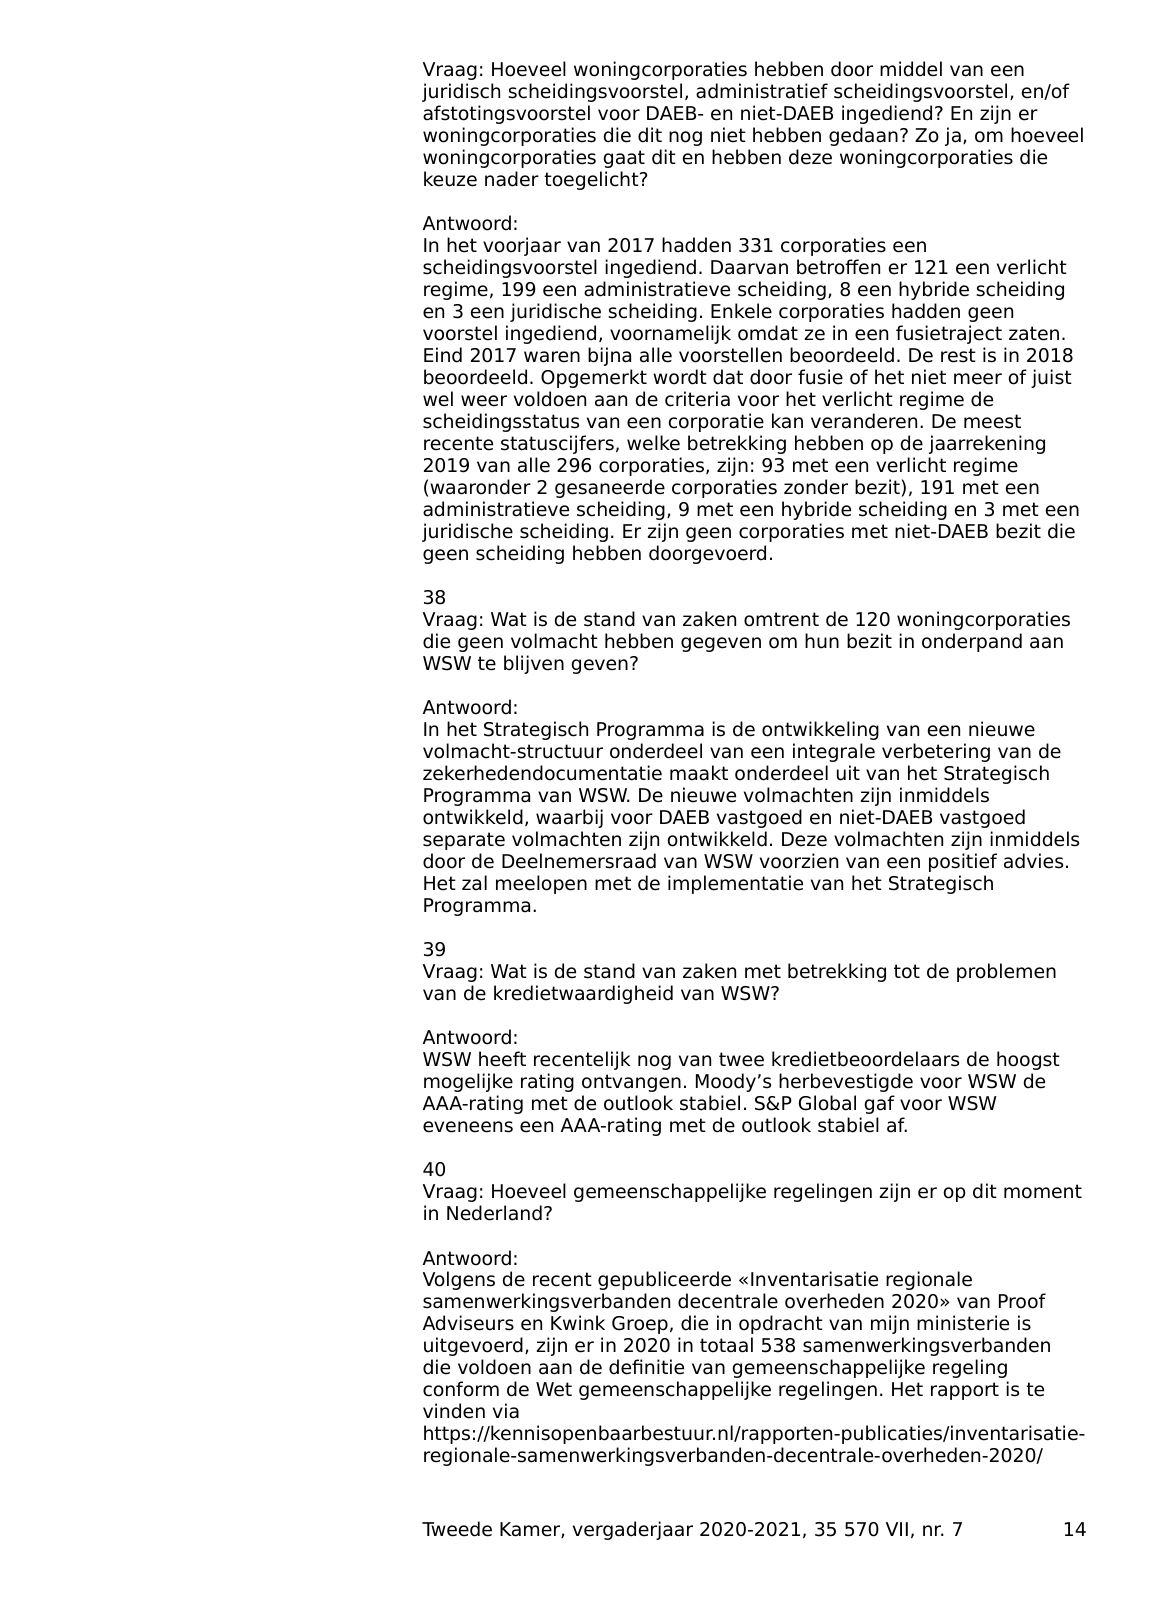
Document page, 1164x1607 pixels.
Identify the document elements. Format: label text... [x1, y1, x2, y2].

text Vraag: Hoeveel woningcorporaties hebben door middel van een juridisch scheidingsvoorstel, administratief scheidingsvoorstel, en/of afstotingsvoorstel voor DAEB- en niet-DAEB ingediend? En zijn er woningcorporaties die dit nog niet hebben gedaan? Zo ja, om hoeveel woningcorporaties gaat dit en hebben deze woningcorporaties die keuze nader toegelicht? [422, 59, 1087, 191]
text Vraag: Hoeveel gemeenschappelijke regelingen zijn er op dit moment in Nederland? [422, 1181, 1087, 1225]
text Vraag: Wat is de stand van zaken omtrent de 120 woningcorporaties die geen volmacht hebben gegeven om hun bezit in onderpand aan WSW te blijven geven? [422, 609, 1087, 675]
text WSW heeft recentelijk nog van twee kredietbeoordelaars de hoogst mogelijke rating ontvangen. Moody’s herbevestigde voor WSW de AAA-rating met de outlook stabiel. S&P Global gaf voor WSW eveneens een AAA-rating met de outlook stabiel af. [422, 1049, 1087, 1137]
text In het Strategisch Programma is de ontwikkeling van een nieuwe volmacht-structuur onderdeel van een integrale verbetering van de zekerhedendocumentatie maakt onderdeel uit van het Strategisch Programma van WSW. De nieuwe volmachten zijn inmiddels ontwikkeld, waarbij voor DAEB vastgoed en niet-DAEB vastgoed separate volmachten zijn ontwikkeld. Deze volmachten zijn inmiddels door de Deelnemersraad van WSW voorzien van een positief advies. Het zal meelopen met de implementatie van het Strategisch Programma. [422, 719, 1087, 917]
text Antwoord: [422, 1247, 1087, 1269]
text Antwoord: [422, 1027, 1087, 1049]
text 40 [422, 1159, 1087, 1181]
text Volgens de recent gepubliceerde «Inventarisatie regionale samenwerkingsverbanden decentrale overheden 2020» van Proof Adviseurs en Kwink Groep, die in opdracht van mijn ministerie is uitgevoerd, zijn er in 2020 in totaal 538 samenwerkingsverbanden die voldoen aan de definitie van gemeenschappelijke regeling conform de Wet gemeenschappelijke regelingen. Het rapport is te vinden via https://kennisopenbaarbestuur.nl/rapporten-publicaties/inventarisatie-regionale-samenwerkingsverbanden-decentrale-overheden-2020/ [422, 1269, 1087, 1467]
text In het voorjaar van 2017 hadden 331 corporaties een scheidingsvoorstel ingediend. Daarvan betroffen er 121 een verlicht regime, 199 een administratieve scheiding, 8 een hybride scheiding en 3 een juridische scheiding. Enkele corporaties hadden geen voorstel ingediend, voornamelijk omdat ze in een fusietraject zaten. Eind 2017 waren bijna alle voorstellen beoordeeld. De rest is in 2018 beoordeeld. Opgemerkt wordt dat door fusie of het niet meer of juist wel weer voldoen aan de criteria voor het verlicht regime de scheidingsstatus van een corporatie kan veranderen. De meest recente statuscijfers, welke betrekking hebben op de jaarrekening 2019 van alle 296 corporaties, zijn: 93 met een verlicht regime (waaronder 2 gesaneerde corporaties zonder bezit), 191 met een administratieve scheiding, 9 met een hybride scheiding en 3 met een juridische scheiding. Er zijn geen corporaties met niet-DAEB bezit die geen scheiding hebben doorgevoerd. [422, 235, 1087, 565]
text 38 [422, 587, 1087, 609]
text 39 [422, 939, 1087, 961]
text Antwoord: [422, 213, 1087, 235]
text Antwoord: [422, 697, 1087, 719]
text Vraag: Wat is de stand van zaken met betrekking tot de problemen van de kredietwaardigheid van WSW? [422, 961, 1087, 1005]
